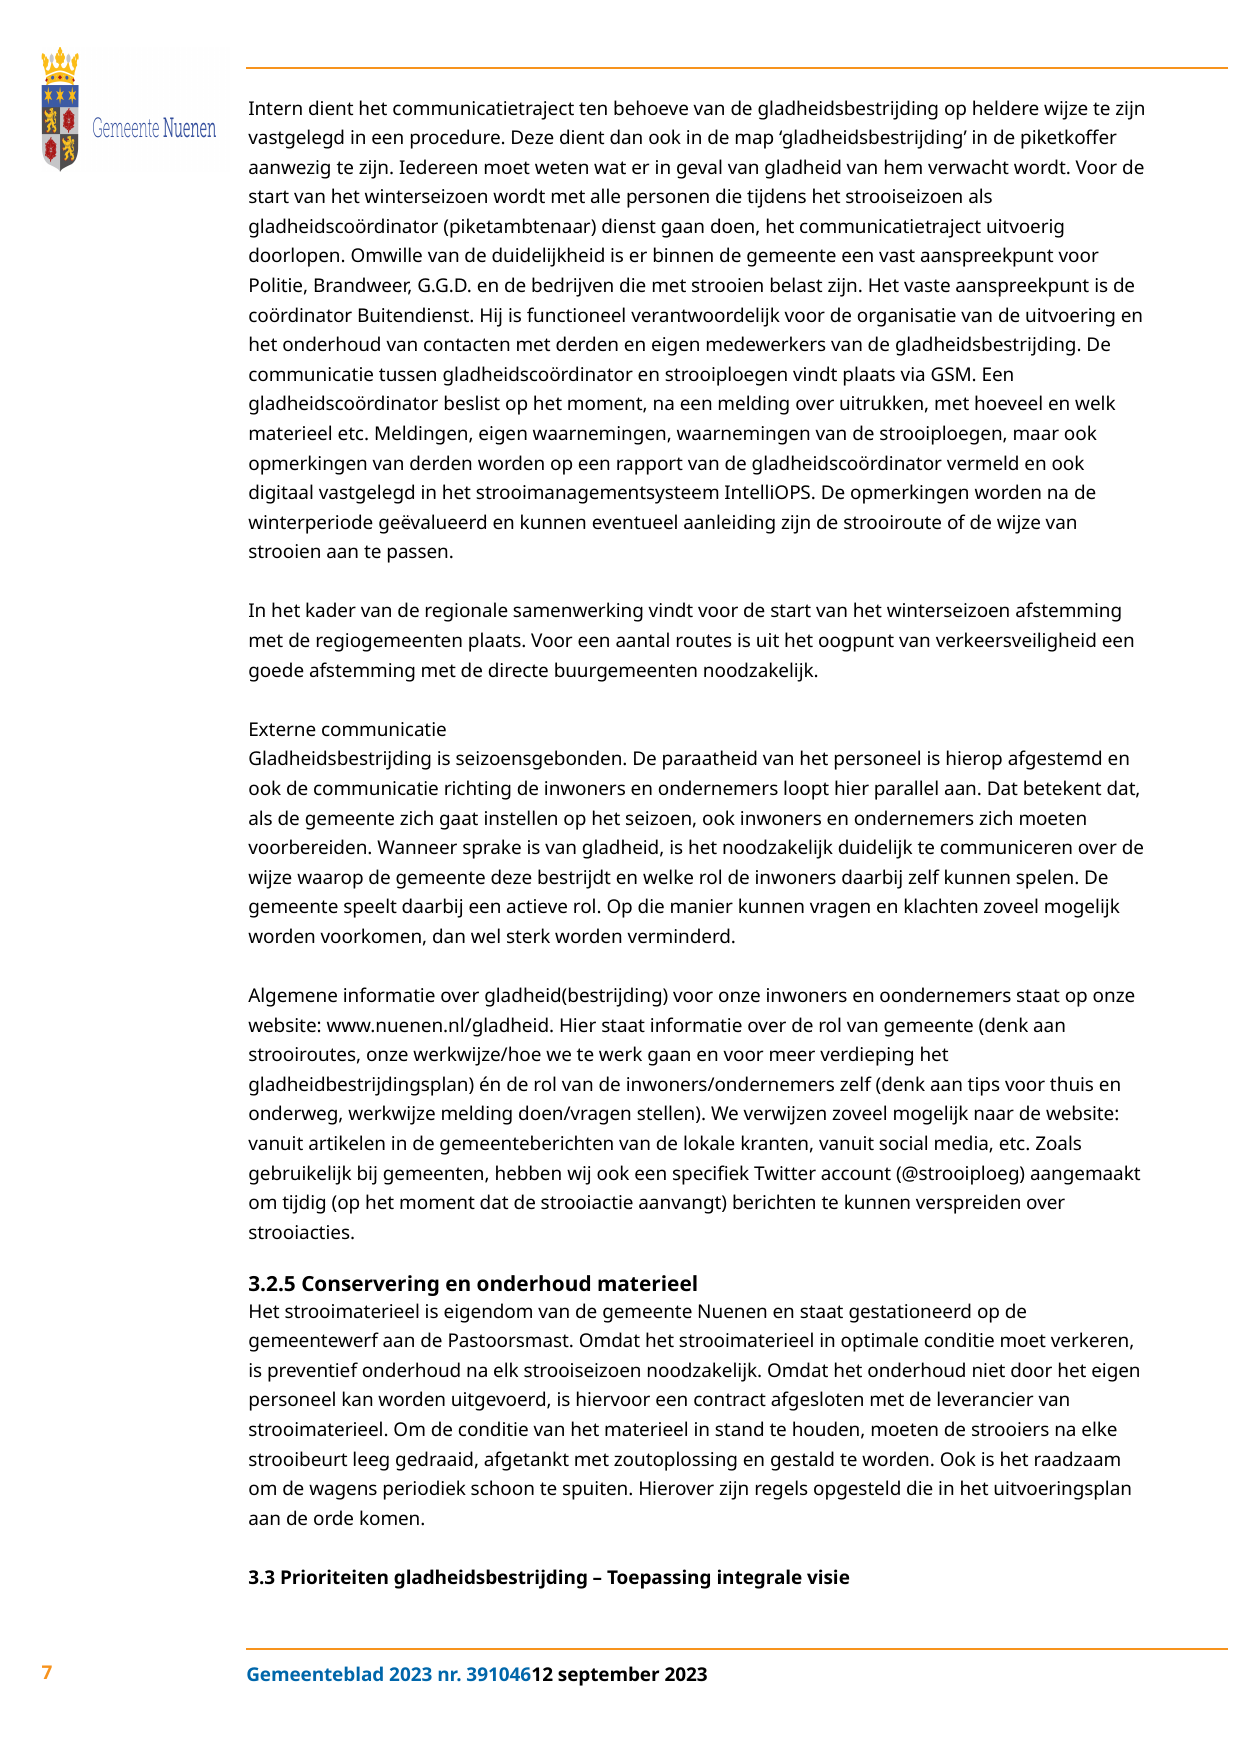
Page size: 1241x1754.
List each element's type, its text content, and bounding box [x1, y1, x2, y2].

text Algemene informatie over gladheid(bestrijding) voor onze inwoners en oondernemers staat op onze website: www.nuenen.nl/gladheid. Hier staat informatie over de rol van gemeente (denk aan strooiroutes, onze werkwijze/hoe we te werk gaan en voor meer verdieping het gladheidbestrijdingsplan) én de rol van de inwoners/ondernemers zelf (denk aan tips voor thuis en onderweg, werkwijze melding doen/vragen stellen). We verwijzen zoveel mogelijk naar de website: vanuit artikelen in de gemeenteberichten van de lokale kranten, vanuit social media, etc. Zoals gebruikelijk bij gemeenten, hebben wij ook een specifiek Twitter account (@strooiploeg) aangemaakt om tijdig (op het moment dat de strooiactie aanvangt) berichten te kunnen verspreiden over strooiacties. [248, 982, 1152, 1245]
text Externe communicatie [248, 716, 1152, 742]
text Gladheidsbestrijding is seizoensgebonden. De paraatheid van het personeel is hierop afgestemd en ook de communicatie richting de inwoners en ondernemers loopt hier parallel aan. Dat betekent dat, als de gemeente zich gaat instellen op het seizoen, ook inwoners en ondernemers zich moeten voorbereiden. Wanneer sprake is van gladheid, is het noodzakelijk duidelijk te communiceren over de wijze waarop de gemeente deze bestrijdt en welke rol de inwoners daarbij zelf kunnen spelen. De gemeente speelt daarbij een actieve rol. Op die manier kunnen vragen en klachten zoveel mogelijk worden voorkomen, dan wel sterk worden verminderd. [248, 746, 1152, 949]
text 3.2.5 Conservering en onderhoud materieel [248, 1269, 1152, 1298]
text In het kader van de regionale samenwerking vindt voor de start van het winterseizoen afstemming met de regiogemeenten plaats. Voor een aantal routes is uit het oogpunt van verkeersveiligheid een goede afstemming met de directe buurgemeenten noodzakelijk. [248, 598, 1152, 683]
text Intern dient het communicatietraject ten behoeve van de gladheidsbestrijding op heldere wijze te zijn vastgelegd in een procedure. Deze dient dan ook in de map ‘gladheidsbestrijding’ in de piketkoffer aanwezig te zijn. Iedereen moet weten wat er in geval van gladheid van hem verwacht wordt. Voor de start van het winterseizoen wordt met alle personen die tijdens het strooiseizoen als gladheidscoördinator (piketambtenaar) dienst gaan doen, het communicatietraject uitvoerig doorlopen. Omwille van de duidelijkheid is er binnen de gemeente een vast aanspreekpunt voor Politie, Brandweer, G.G.D. en de bedrijven die met strooien belast zijn. Het vaste aanspreekpunt is de coördinator Buitendienst. Hij is functioneel verantwoordelijk voor de organisatie van de uitvoering en het onderhoud van contacten met derden en eigen medewerkers van de gladheidsbestrijding. De communicatie tussen gladheidscoördinator en strooiploegen vindt plaats via GSM. Een gladheidscoördinator beslist op het moment, na een melding over uitrukken, met hoeveel en welk materieel etc. Meldingen, eigen waarnemingen, waarnemingen van de strooiploegen, maar ook opmerkingen van derden worden op een rapport van de gladheidscoördinator vermeld en ook digitaal vastgelegd in het strooimanagementsysteem IntelliOPS. De opmerkingen worden na de winterperiode geëvalueerd en kunnen eventueel aanleiding zijn de strooiroute of de wijze van strooien aan te passen. [248, 95, 1152, 564]
text Het strooimaterieel is eigendom van de gemeente Nuenen en staat gestationeerd op de gemeentewerf aan de Pastoorsmast. Omdat het strooimaterieel in optimale conditie moet verkeren, is preventief onderhoud na elk strooiseizoen noodzakelijk. Omdat het onderhoud niet door het eigen personeel kan worden uitgevoerd, is hiervoor een contract afgesloten met de leverancier van strooimaterieel. Om de conditie van het materieel in stand te houden, moeten de strooiers na elke strooibeurt leeg gedraaid, afgetankt met zoutoplossing en gestald te worden. Ook is het raadzaam om de wagens periodiek schoon te spuiten. Hierover zijn regels opgesteld die in het uitvoeringsplan aan de orde komen. [248, 1298, 1152, 1531]
picture [41, 47, 231, 172]
text 3.3 Prioriteiten gladheidsbestrijding – Toepassing integrale visie [248, 1564, 1152, 1590]
